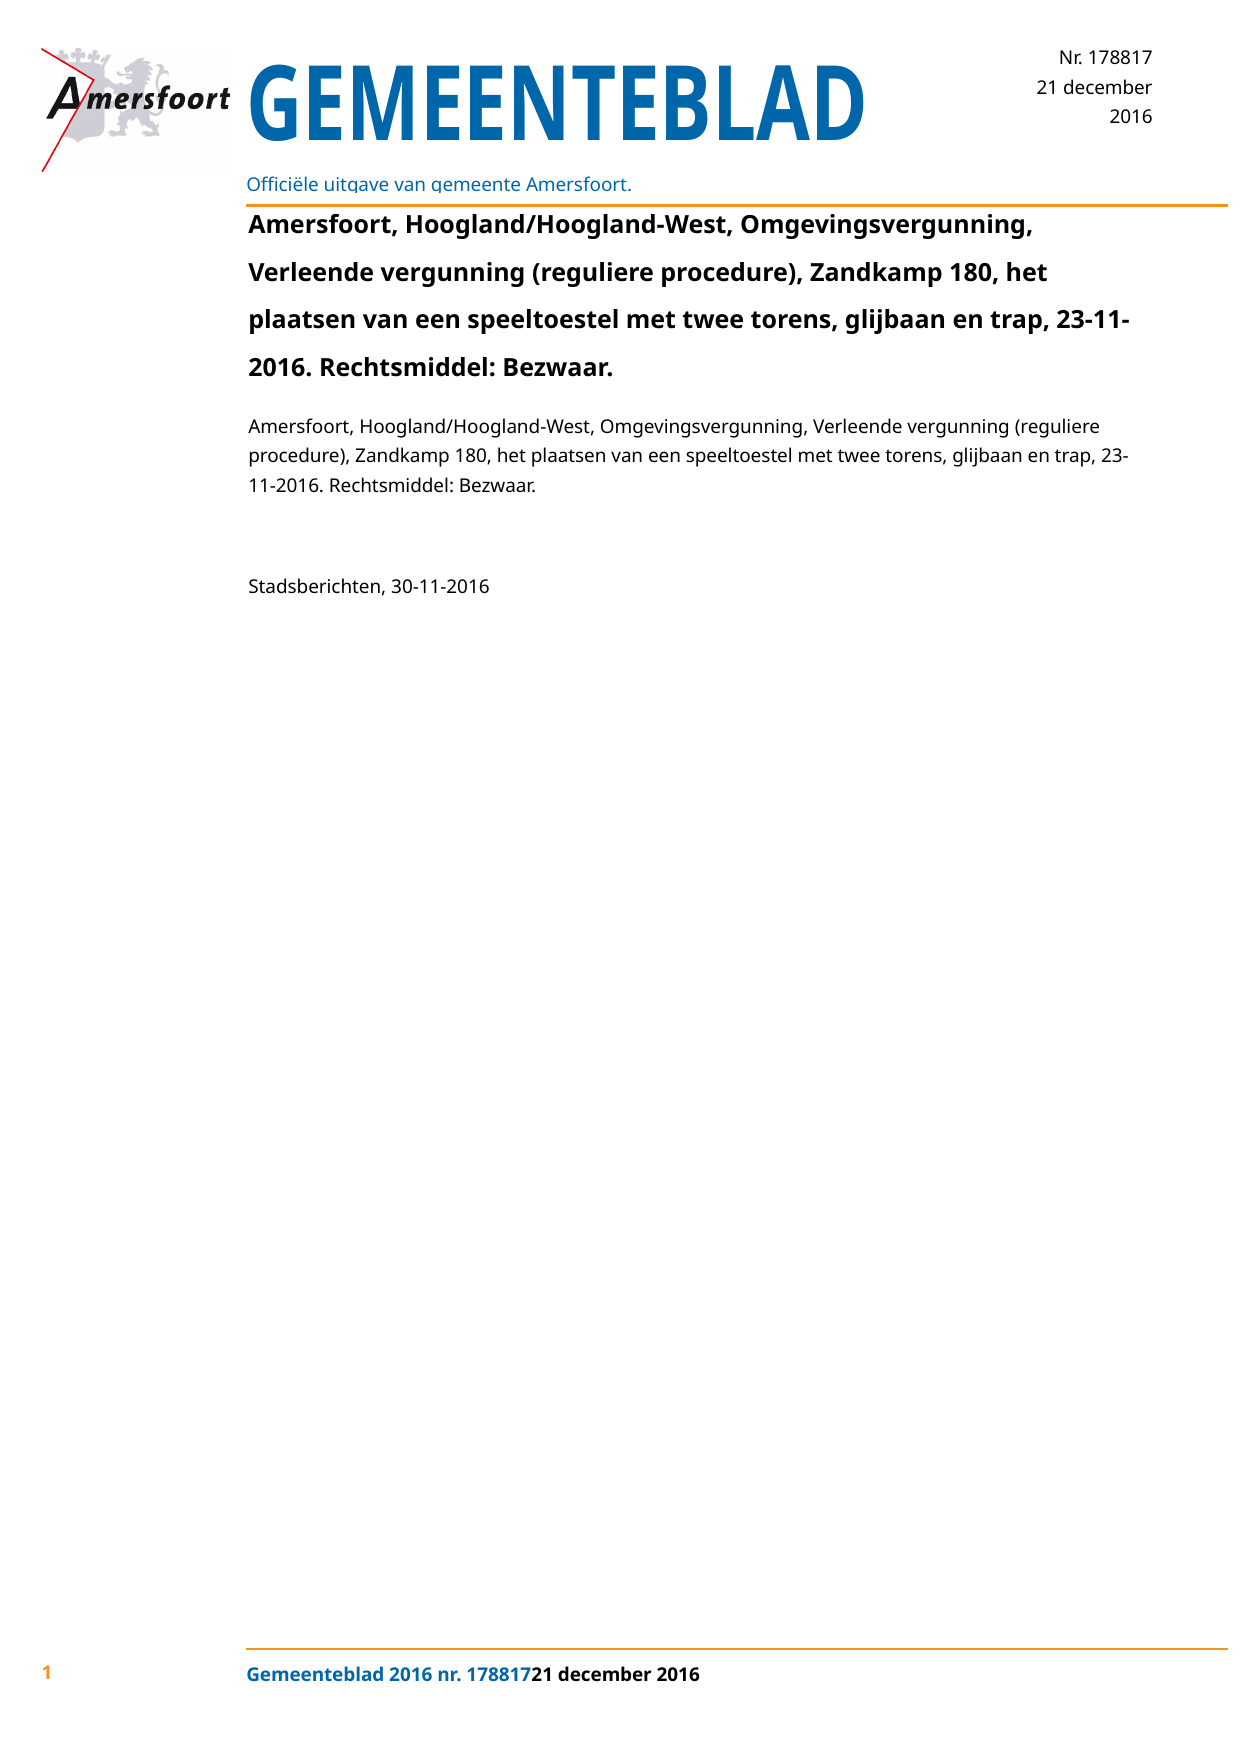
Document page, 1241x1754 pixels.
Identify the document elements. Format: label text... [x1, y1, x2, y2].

text Amersfoort, Hoogland/Hoogland-West, Omgevingsvergunning, Verleende vergunning (reguliere procedure), Zandkamp 180, het plaatsen van een speeltoestel met twee torens, glijbaan en trap, 23-11-2016. Rechtsmiddel: Bezwaar. [248, 413, 1152, 498]
text Stadsberichten, 30-11-2016 [248, 573, 1152, 599]
text Amersfoort, Hoogland/Hoogland-West, Omgevingsvergunning, Verleende vergunning (reguliere procedure), Zandkamp 180, het plaatsen van een speeltoestel met twee torens, glijbaan en trap, 23-11-2016. Rechtsmiddel: Bezwaar. [248, 207, 1152, 384]
picture [41, 47, 231, 172]
